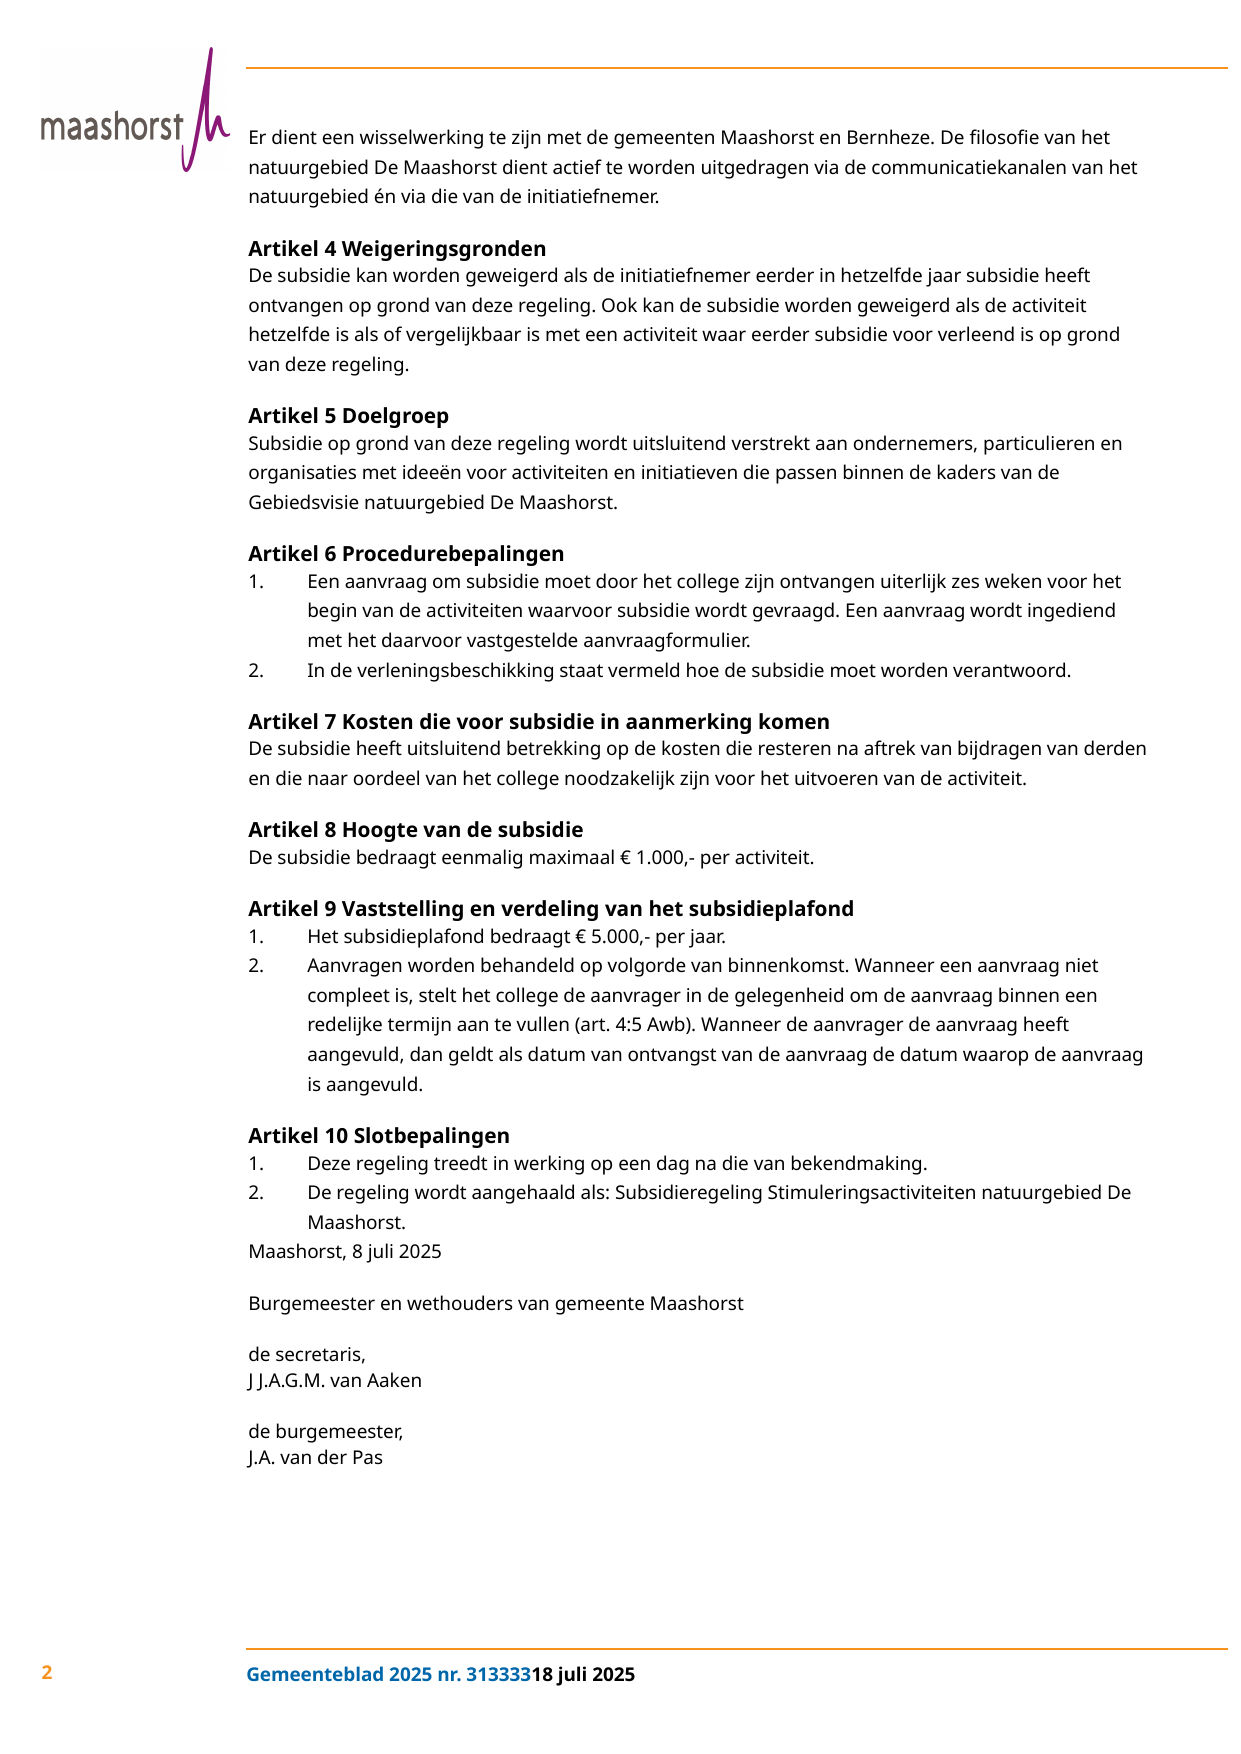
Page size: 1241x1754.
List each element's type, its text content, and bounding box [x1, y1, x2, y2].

text Subsidie op grond van deze regeling wordt uitsluitend verstrekt aan ondernemers, particulieren en organisaties met ideeën voor activiteiten en initiatieven die passen binnen de kaders van de Gebiedsvisie natuurgebied De Maashorst. [248, 430, 1152, 515]
list Een aanvraag om subsidie moet door het college zijn ontvangen uiterlijk zes weken voor het begin van de activiteiten waarvoor subsidie wordt gevraagd. Een aanvraag wordt ingediend met het daarvoor vastgestelde aanvraagformulier. [248, 568, 1152, 653]
text Artikel 4 Weigeringsgronden [248, 234, 1152, 262]
list Deze regeling treedt in werking op een dag na die van bekendmaking. [248, 1150, 1152, 1175]
text Burgemeester en wethouders van gemeente Maashorst [248, 1290, 1152, 1316]
list Het subsidieplafond bedraagt € 5.000,- per jaar. [248, 923, 1152, 949]
text Artikel 10 Slotbepalingen [248, 1121, 1152, 1150]
text De subsidie heeft uitsluitend betrekking op de kosten die resteren na aftrek van bijdragen van derden en die naar oordeel van het college noodzakelijk zijn voor het uitvoeren van de activiteit. [248, 736, 1152, 791]
text Er dient een wisselwerking te zijn met de gemeenten Maashorst en Bernheze. De filosofie van het natuurgebied De Maashorst dient actief te worden uitgedragen via de communicatiekanalen van het natuurgebied én via die van de initiatiefnemer. [248, 124, 1152, 209]
text de burgemeester, [248, 1418, 1152, 1444]
text Artikel 8 Hoogte van de subsidie [248, 816, 1152, 844]
text De subsidie kan worden geweigerd als de initiatiefnemer eerder in hetzelfde jaar subsidie heeft ontvangen op grond van deze regeling. Ook kan de subsidie worden geweigerd als de activiteit hetzelfde is als of vergelijkbaar is met een activiteit waar eerder subsidie voor verleend is op grond van deze regeling. [248, 262, 1152, 377]
text Artikel 9 Vaststelling en verdeling van het subsidieplafond [248, 894, 1152, 923]
text Artikel 5 Doelgroep [248, 402, 1152, 430]
text Artikel 6 Procedurebepalingen [248, 539, 1152, 568]
list De regeling wordt aangehaald als: Subsidieregeling Stimuleringsactiviteiten natuurgebied De Maashorst. [248, 1179, 1152, 1234]
text Artikel 7 Kosten die voor subsidie in aanmerking komen [248, 707, 1152, 736]
picture [41, 47, 231, 172]
list Aanvragen worden behandeld op volgorde van binnenkomst. Wanneer een aanvraag niet compleet is, stelt het college de aanvrager in de gelegenheid om de aanvraag binnen een redelijke termijn aan te vullen (art. 4:5 Awb). Wanneer de aanvrager de aanvraag heeft aangevuld, dan geldt als datum van ontvangst van de aanvraag de datum waarop de aanvraag is aangevuld. [248, 952, 1152, 1097]
text J J.A.G.M. van Aaken [248, 1367, 1152, 1393]
text de secretaris, [248, 1341, 1152, 1367]
text Maashorst, 8 juli 2025 [248, 1238, 1152, 1264]
text J.A. van der Pas [248, 1444, 1152, 1470]
list In de verleningsbeschikking staat vermeld hoe de subsidie moet worden verantwoord. [248, 657, 1152, 682]
text De subsidie bedraagt eenmalig maximaal € 1.000,- per activiteit. [248, 844, 1152, 870]
